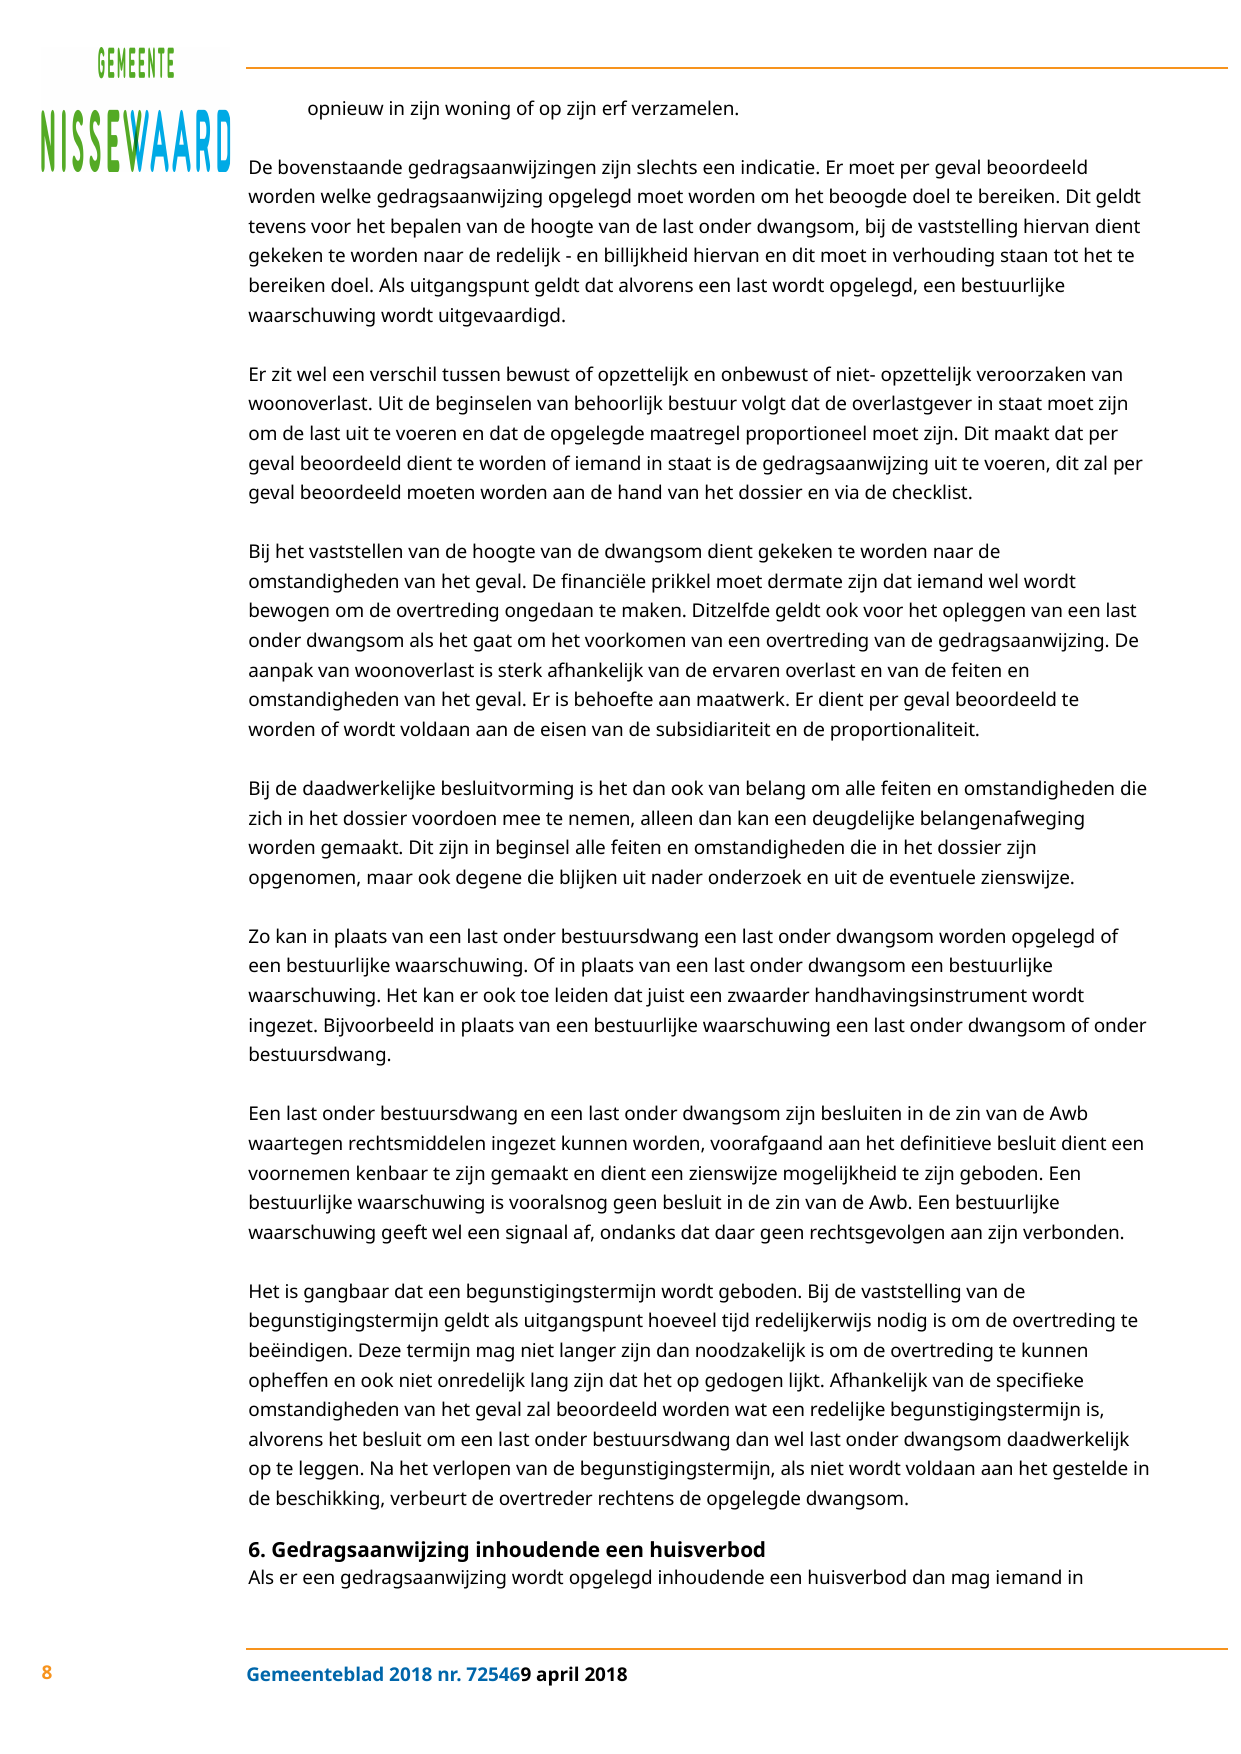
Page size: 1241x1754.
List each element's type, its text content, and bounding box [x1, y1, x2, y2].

picture [176, 157, 187, 172]
text De bovenstaande gedragsaanwijzingen zijn slechts een indicatie. Er moet per geval beoordeeld worden welke gedragsaanwijzing opgelegd moet worden om het beoogde doel te bereiken. Dit geldt tevens voor het bepalen van de hoogte van de last onder dwangsom, bij de vaststelling hiervan dient gekeken te worden naar de redelijk - en billijkheid hiervan en dit moet in verhouding staan tot het te bereiken doel. Als uitgangspunt geldt dat alvorens een last wordt opgelegd, een bestuurlijke waarschuwing wordt uitgevaardigd. [248, 154, 1152, 328]
text Als er een gedragsaanwijzing wordt opgelegd inhoudende een huisverbod dan mag iemand in [248, 1564, 1152, 1590]
picture [222, 122, 227, 160]
picture [200, 151, 206, 172]
text Er zit wel een verschil tussen bewust of opzettelijk en onbewust of niet- opzettelijk veroorzaken van woonoverlast. Uit de beginselen van behoorlijk bestuur volgt dat de overlastgever in staat moet zijn om de last uit te voeren en dat de opgelegde maatregel proportioneel moet zijn. Dit maakt dat per geval beoordeeld dient te worden of iemand in staat is de gedragsaanwijzing uit te voeren, dit zal per geval beoordeeld moeten worden aan de hand van het dossier en via de checklist. [248, 361, 1152, 505]
text 6. Gedragsaanwijzing inhoudende een huisverbod [248, 1536, 1152, 1564]
text Bij de daadwerkelijke besluitvorming is het dan ook van belang om alle feiten en omstandigheden die zich in het dossier voordoen mee te nemen, alleen dan kan een deugdelijke belangenafweging worden gemaakt. Dit zijn in beginsel alle feiten en omstandigheden die in het dossier zijn opgenomen, maar ook degene die blijken uit nader onderzoek en uit de eventuele zienswijze. [248, 775, 1152, 890]
text Bij het vaststellen van de hoogte van de dwangsom dient gekeken te worden naar de omstandigheden van het geval. De financiële prikkel moet dermate zijn dat iemand wel wordt bewogen om de overtreding ongedaan te maken. Ditzelfde geldt ook voor het opleggen van een last onder dwangsom als het gaat om het voorkomen van een overtreding van de gedragsaanwijzing. De aanpak van woonoverlast is sterk afhankelijk van de ervaren overlast en van de feiten en omstandigheden van het geval. Er is behoefte aan maatwerk. Er dient per geval beoordeeld te worden of wordt voldaan aan de eisen van de subsidiariteit en de proportionaliteit. [248, 538, 1152, 742]
text Zo kan in plaats van een last onder bestuursdwang een last onder dwangsom worden opgelegd of een bestuurlijke waarschuwing. Of in plaats van een last onder dwangsom een bestuurlijke waarschuwing. Het kan er ook toe leiden dat juist een zwaarder handhavingsinstrument wordt ingezet. Bijvoorbeeld in plaats van een bestuurlijke waarschuwing een last onder dwangsom of onder bestuursdwang. [248, 923, 1152, 1067]
text Het is gangbaar dat een begunstigingstermijn wordt geboden. Bij de vaststelling van de begunstigingstermijn geldt als uitgangspunt hoeveel tijd redelijkerwijs nodig is om de overtreding te beëindigen. Deze termijn mag niet langer zijn dan noodzakelijk is om de overtreding te kunnen opheffen en ook niet onredelijk lang zijn dat het op gedogen lijkt. Afhankelijk van de specifieke omstandigheden van het geval zal beoordeeld worden wat een redelijke begunstigingstermijn is, alvorens het besluit om een last onder bestuursdwang dan wel last onder dwangsom daadwerkelijk op te leggen. Na het verlopen van de begunstigingstermijn, als niet wordt voldaan aan het gestelde in de beschikking, verbeurt de overtreder rechtens de opgelegde dwangsom. [248, 1278, 1152, 1511]
picture [154, 157, 165, 172]
text Een last onder bestuursdwang en een last onder dwangsom zijn besluiten in de zin van de Awb waartegen rechtsmiddelen ingezet kunnen worden, voorafgaand aan het definitieve besluit dient een voornemen kenbaar te zijn gemaakt en dient een zienswijze mogelijkheid te zijn geboden. Een bestuurlijke waarschuwing is vooralsnog geen besluit in de zin van de Awb. Een bestuurlijke waarschuwing geeft wel een signaal af, ondanks dat daar geen rechtsgevolgen aan zijn verbonden. [248, 1101, 1152, 1245]
picture [41, 47, 231, 172]
picture [201, 122, 206, 138]
list opnieuw in zijn woning of op zijn erf verzamelen. [248, 95, 1152, 121]
